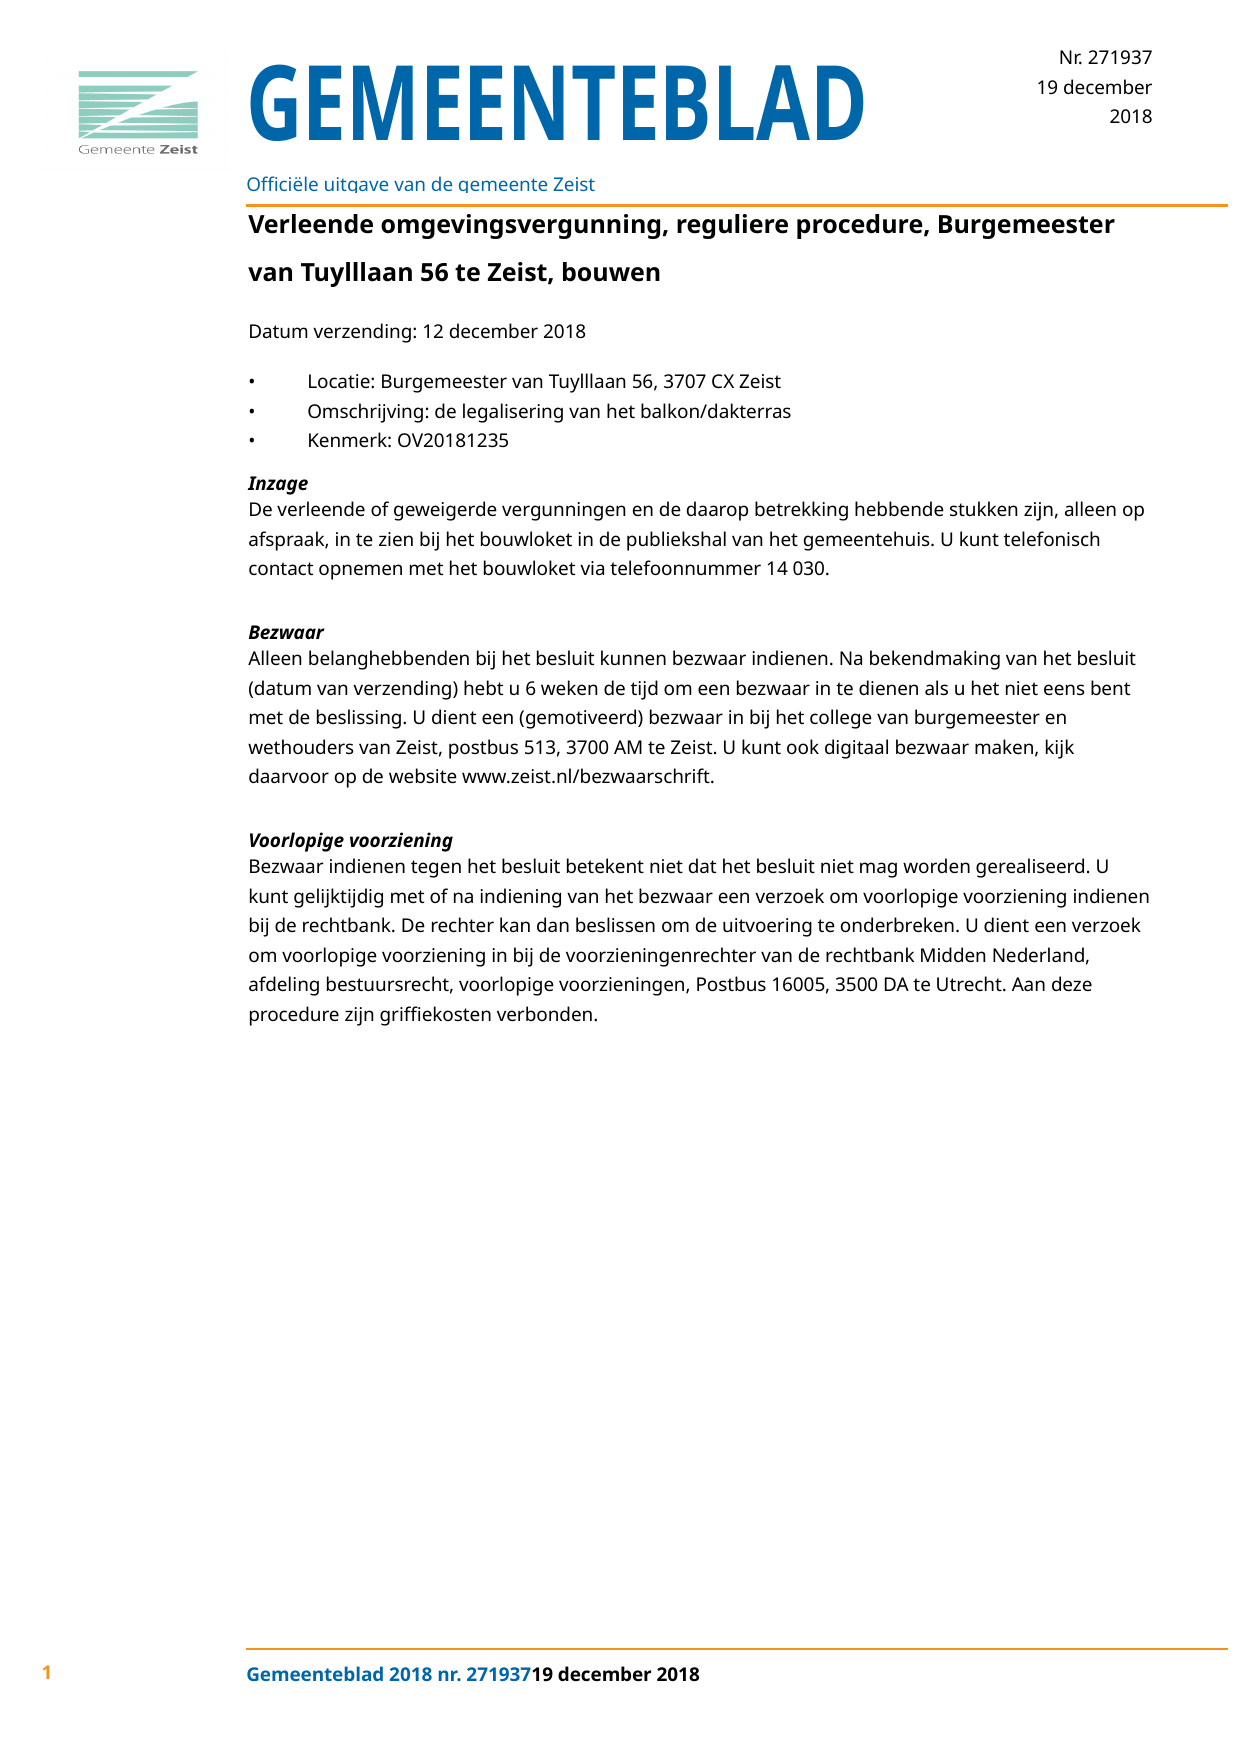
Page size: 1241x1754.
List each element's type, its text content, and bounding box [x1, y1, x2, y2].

text Verleende omgevingsvergunning, reguliere procedure, Burgemeester van Tuylllaan 56 te Zeist, bouwen [248, 207, 1152, 288]
picture [41, 47, 231, 172]
text Bezwaar indienen tegen het besluit betekent niet dat het besluit niet mag worden gerealiseerd. U kunt gelijktijdig met of na indiening van het bezwaar een verzoek om voorlopige voorziening indienen bij de rechtbank. De rechter kan dan beslissen om de uitvoering te onderbreken. U dient een verzoek om voorlopige voorziening in bij de voorzieningenrechter van de rechtbank Midden Nederland, afdeling bestuursrecht, voorlopige voorzieningen, Postbus 16005, 3500 DA te Utrecht. Aan deze procedure zijn griffiekosten verbonden. [248, 853, 1152, 1027]
text Alleen belanghebbenden bij het besluit kunnen bezwaar indienen. Na bekendmaking van het besluit (datum van verzending) hebt u 6 weken de tijd om een bezwaar in te dienen als u het niet eens bent met de beslissing. U dient een (gemotiveerd) bezwaar in bij het college van burgemeester en wethouders van Zeist, postbus 513, 3700 AM te Zeist. U kunt ook digitaal bezwaar maken, kijk daarvoor op de website www.zeist.nl/bezwaarschrift. [248, 645, 1152, 789]
text De verleende of geweigerde vergunningen en de daarop betrekking hebbende stukken zijn, alleen op afspraak, in te zien bij het bouwloket in de publiekshal van het gemeentehuis. U kunt telefonisch contact opnemen met het bouwloket via telefoonnummer 14 030. [248, 496, 1152, 581]
text Voorlopige voorziening [248, 827, 1152, 853]
list Omschrijving: de legalisering van het balkon/dakterras [248, 398, 1152, 424]
text Inzage [248, 471, 1152, 496]
text Datum verzending: 12 december 2018 [248, 318, 1152, 344]
list Kenmerk: OV20181235 [248, 427, 1152, 453]
list Locatie: Burgemeester van Tuylllaan 56, 3707 CX Zeist [248, 368, 1152, 394]
text Bezwaar [248, 619, 1152, 645]
